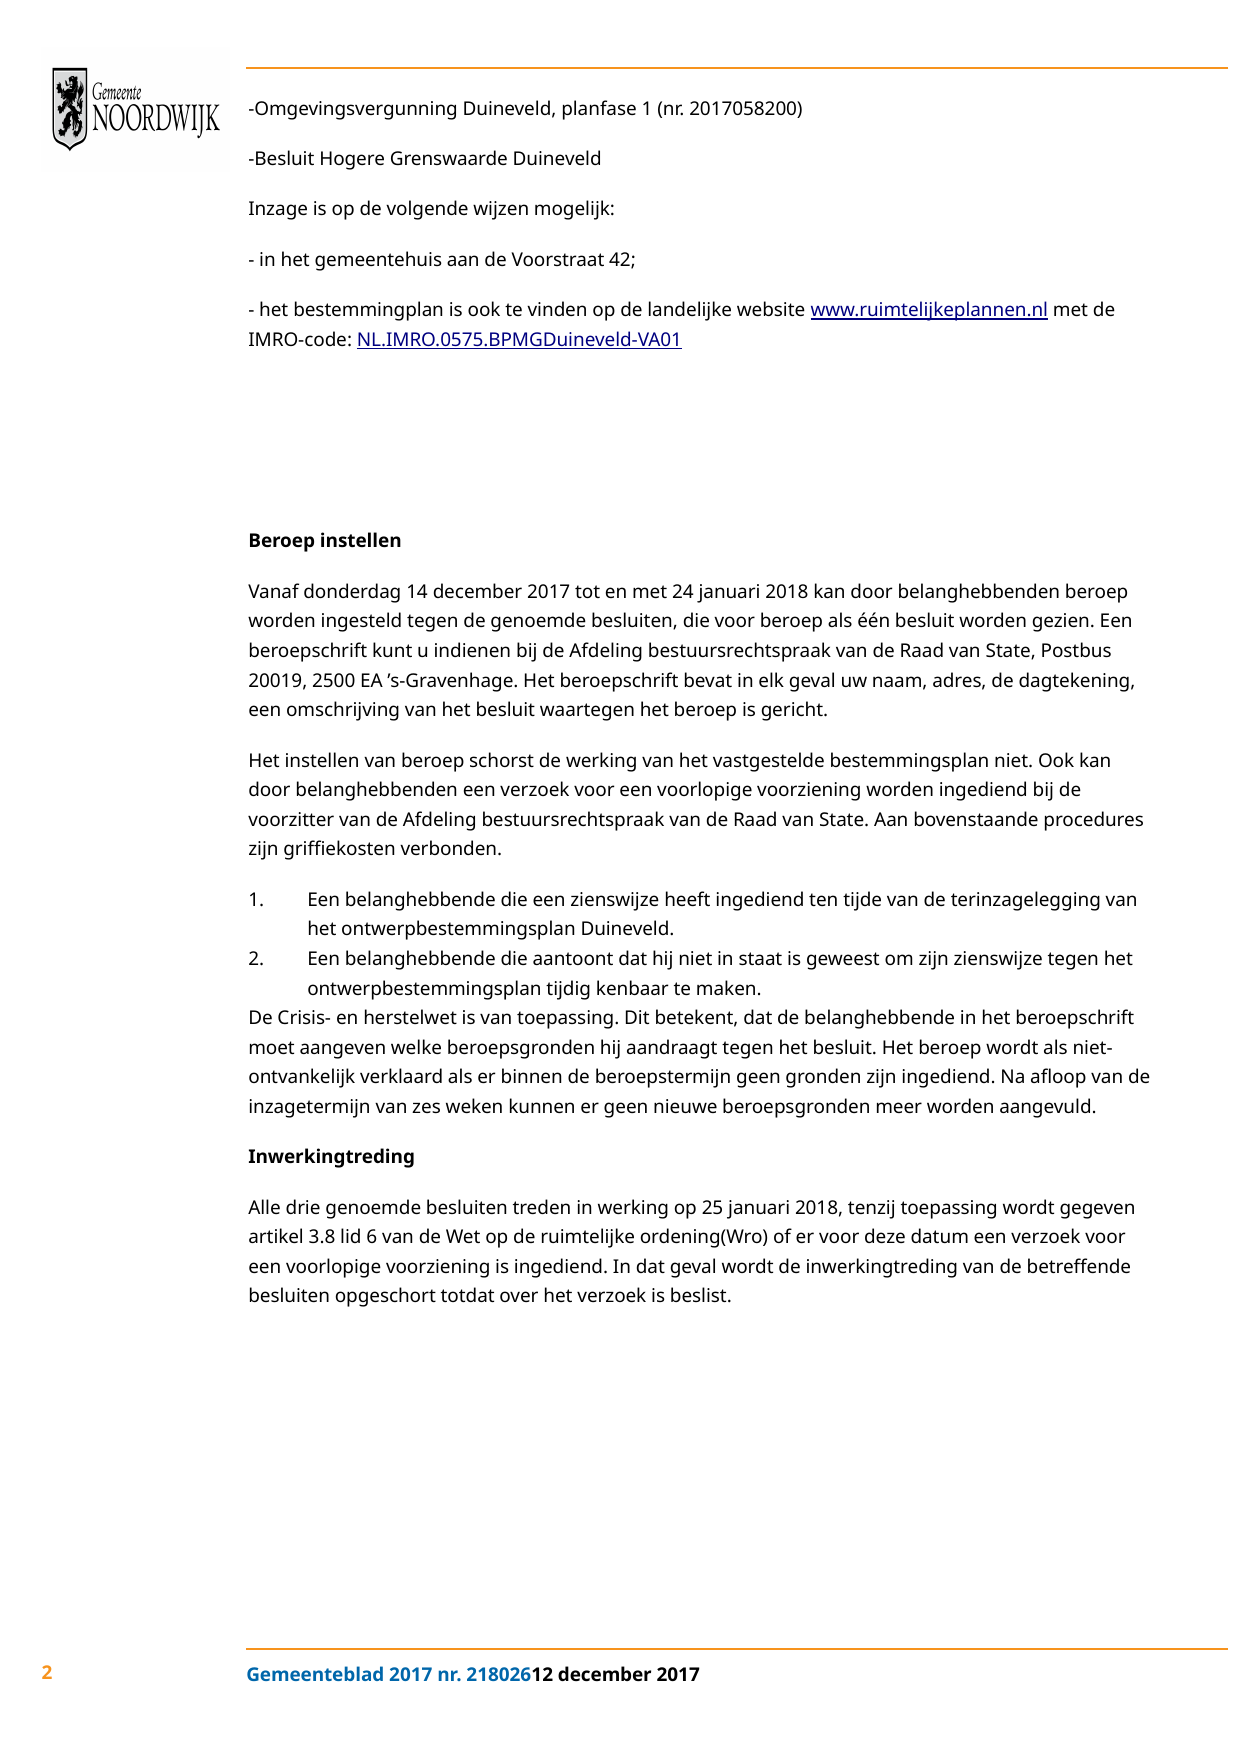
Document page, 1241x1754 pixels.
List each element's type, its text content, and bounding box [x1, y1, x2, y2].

text Inzage is op de volgende wijzen mogelijk: [248, 196, 1152, 221]
text Beroep instellen [248, 528, 1152, 553]
list Een belanghebbende die een zienswijze heeft ingediend ten tijde van de terinzagelegging van het ontwerpbestemmingsplan Duineveld. [248, 886, 1152, 941]
text -Omgevingsvergunning Duineveld, planfase 1 (nr. 2017058200) [248, 95, 1152, 121]
text Het instellen van beroep schorst de werking van het vastgestelde bestemmingsplan niet. Ook kan door belanghebbenden een verzoek voor een voorlopige voorziening worden ingediend bij de voorzitter van de Afdeling bestuursrechtspraak van de Raad van State. Aan bovenstaande procedures zijn griffiekosten verbonden. [248, 747, 1152, 861]
text Inwerkingtreding [248, 1143, 1152, 1169]
text -Besluit Hogere Grenswaarde Duineveld [248, 145, 1152, 171]
picture [41, 47, 231, 172]
text - het bestemmingplan is ook te vinden op de landelijke website www.ruimtelijkeplannen.nl met de IMRO-code: NL.IMRO.0575.BPMGDuineveld-VA01 [248, 296, 1152, 352]
text De Crisis- en herstelwet is van toepassing. Dit betekent, dat de belanghebbende in het beroepschrift moet aangeven welke beroepsgronden hij aandraagt tegen het besluit. Het beroep wordt als niet-ontvankelijk verklaard als er binnen de beroepstermijn geen gronden zijn ingediend. Na afloop van de inzagetermijn van zes weken kunnen er geen nieuwe beroepsgronden meer worden aangevuld. [248, 1004, 1152, 1119]
text - in het gemeentehuis aan de Voorstraat 42; [248, 246, 1152, 272]
text Vanaf donderdag 14 december 2017 tot en met 24 januari 2018 kan door belanghebbenden beroep worden ingesteld tegen de genoemde besluiten, die voor beroep als één besluit worden gezien. Een beroepschrift kunt u indienen bij de Afdeling bestuursrechtspraak van de Raad van State, Postbus 20019, 2500 EA ’s-Gravenhage. Het beroepschrift bevat in elk geval uw naam, adres, de dagtekening, een omschrijving van het besluit waartegen het beroep is gericht. [248, 578, 1152, 722]
list Een belanghebbende die aantoont dat hij niet in staat is geweest om zijn zienswijze tegen het ontwerpbestemmingsplan tijdig kenbaar te maken. [248, 945, 1152, 1001]
text Alle drie genoemde besluiten treden in werking op 25 januari 2018, tenzij toepassing wordt gegeven artikel 3.8 lid 6 van de Wet op de ruimtelijke ordening(Wro) of er voor deze datum een verzoek voor een voorlopige voorziening is ingediend. In dat geval wordt de inwerkingtreding van de betreffende besluiten opgeschort totdat over het verzoek is beslist. [248, 1194, 1152, 1308]
